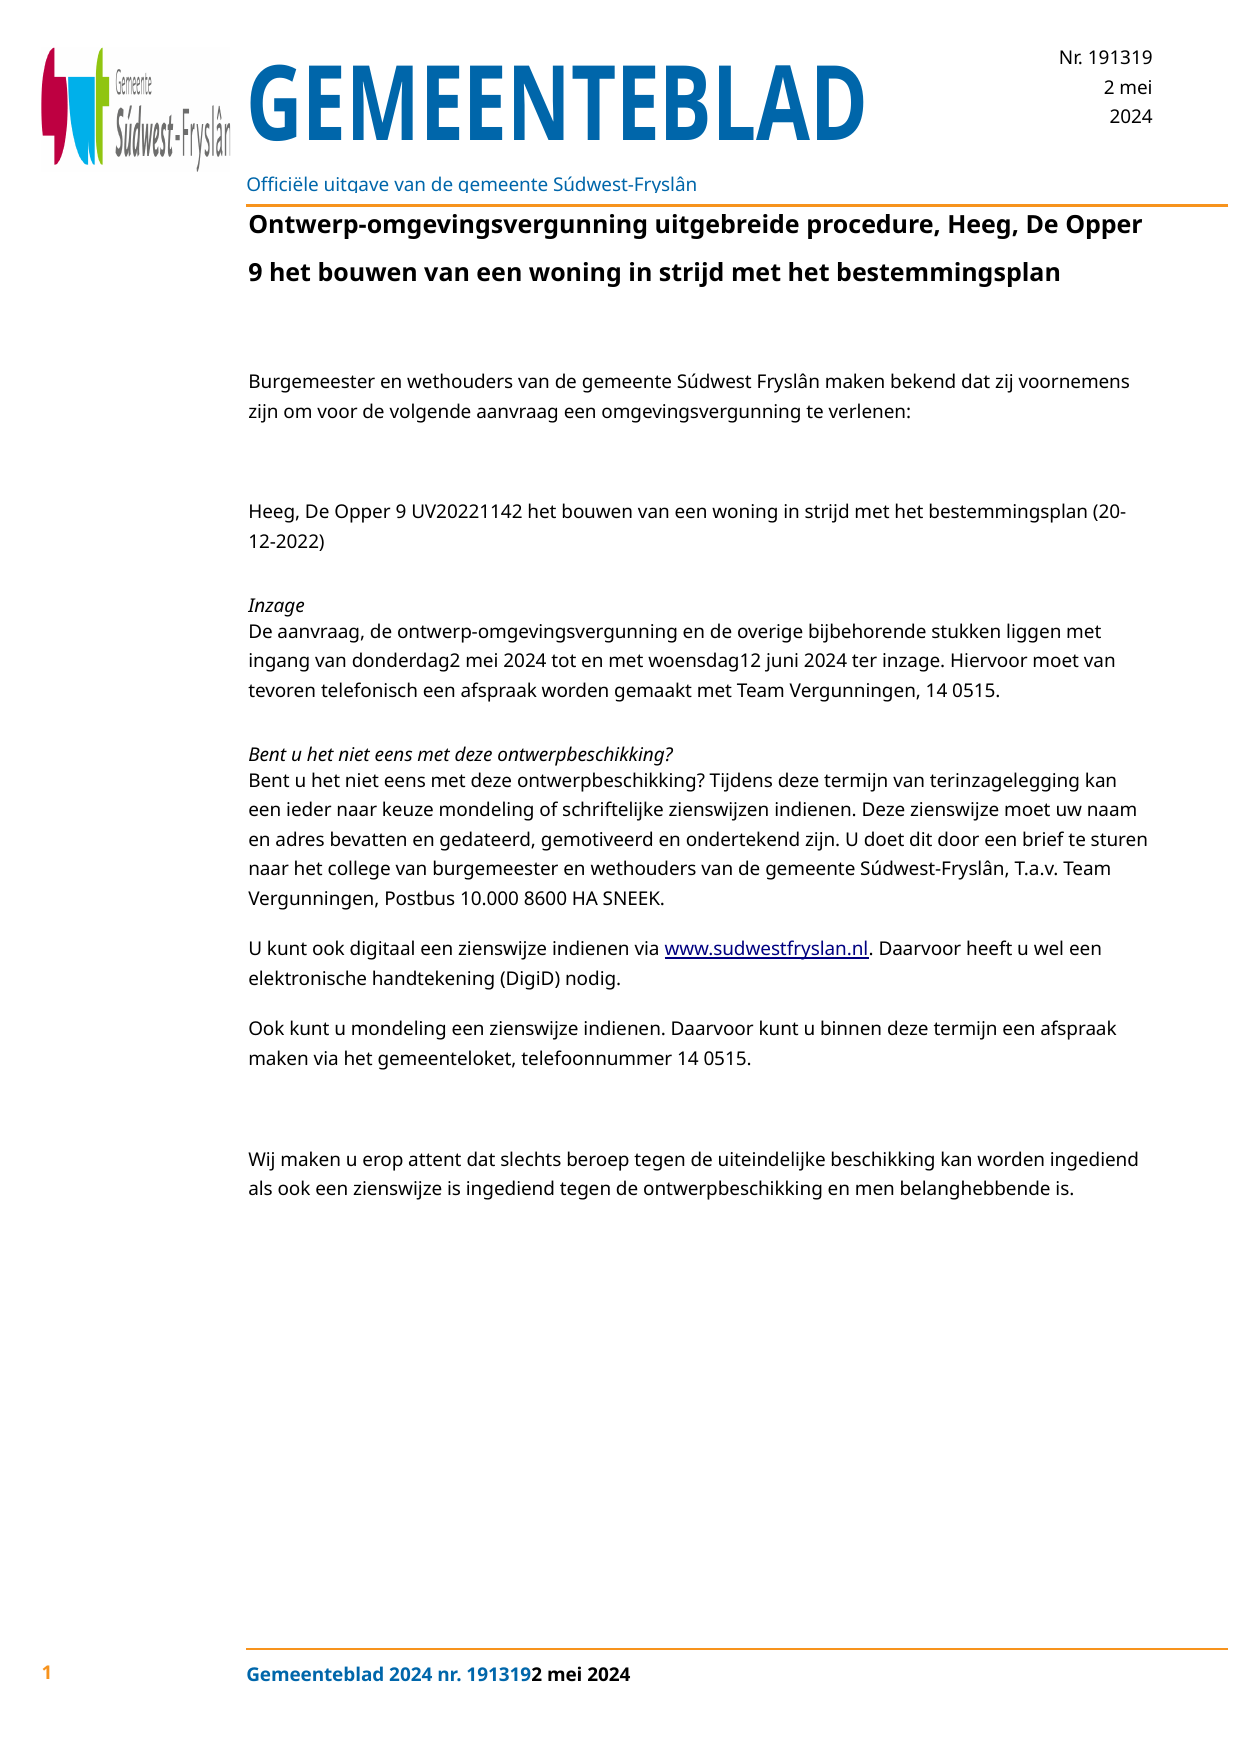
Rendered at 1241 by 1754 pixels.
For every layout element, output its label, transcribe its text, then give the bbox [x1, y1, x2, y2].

text Ontwerp-omgevingsvergunning uitgebreide procedure, Heeg, De Opper 9 het bouwen van een woning in strijd met het bestemmingsplan [248, 207, 1152, 288]
text Heeg, De Opper 9 UV20221142 het bouwen van een woning in strijd met het bestemmingsplan (20-12-2022) [248, 499, 1152, 554]
picture [41, 47, 231, 172]
text Inzage [248, 592, 1152, 618]
text Ook kunt u mondeling een zienswijze indienen. Daarvoor kunt u binnen deze termijn een afspraak maken via het gemeenteloket, telefoonnummer 14 0515. [248, 1016, 1152, 1071]
text Bent u het niet eens met deze ontwerpbeschikking? [248, 741, 1152, 767]
text Burgemeester en wethouders van de gemeente Súdwest Fryslân maken bekend dat zij voornemens zijn om voor de volgende aanvraag een omgevingsvergunning te verlenen: [248, 368, 1152, 424]
text U kunt ook digitaal een zienswijze indienen via www.sudwestfryslan.nl. Daarvoor heeft u wel een elektronische handtekening (DigiD) nodig. [248, 936, 1152, 991]
text De aanvraag, de ontwerp-omgevingsvergunning en de overige bijbehorende stukken liggen met ingang van donderdag2 mei 2024 tot en met woensdag12 juni 2024 ter inzage. Hiervoor moet van tevoren telefonisch een afspraak worden gemaakt met Team Vergunningen, 14 0515. [248, 618, 1152, 703]
text Wij maken u erop attent dat slechts beroep tegen de uiteindelijke beschikking kan worden ingediend als ook een zienswijze is ingediend tegen de ontwerpbeschikking en men belanghebbende is. [248, 1146, 1152, 1201]
text Bent u het niet eens met deze ontwerpbeschikking? Tijdens deze termijn van terinzagelegging kan een ieder naar keuze mondeling of schriftelijke zienswijzen indienen. Deze zienswijze moet uw naam en adres bevatten en gedateerd, gemotiveerd en ondertekend zijn. U doet dit door een brief te sturen naar het college van burgemeester en wethouders van de gemeente Súdwest-Fryslân, T.a.v. Team Vergunningen, Postbus 10.000 8600 HA SNEEK. [248, 767, 1152, 911]
